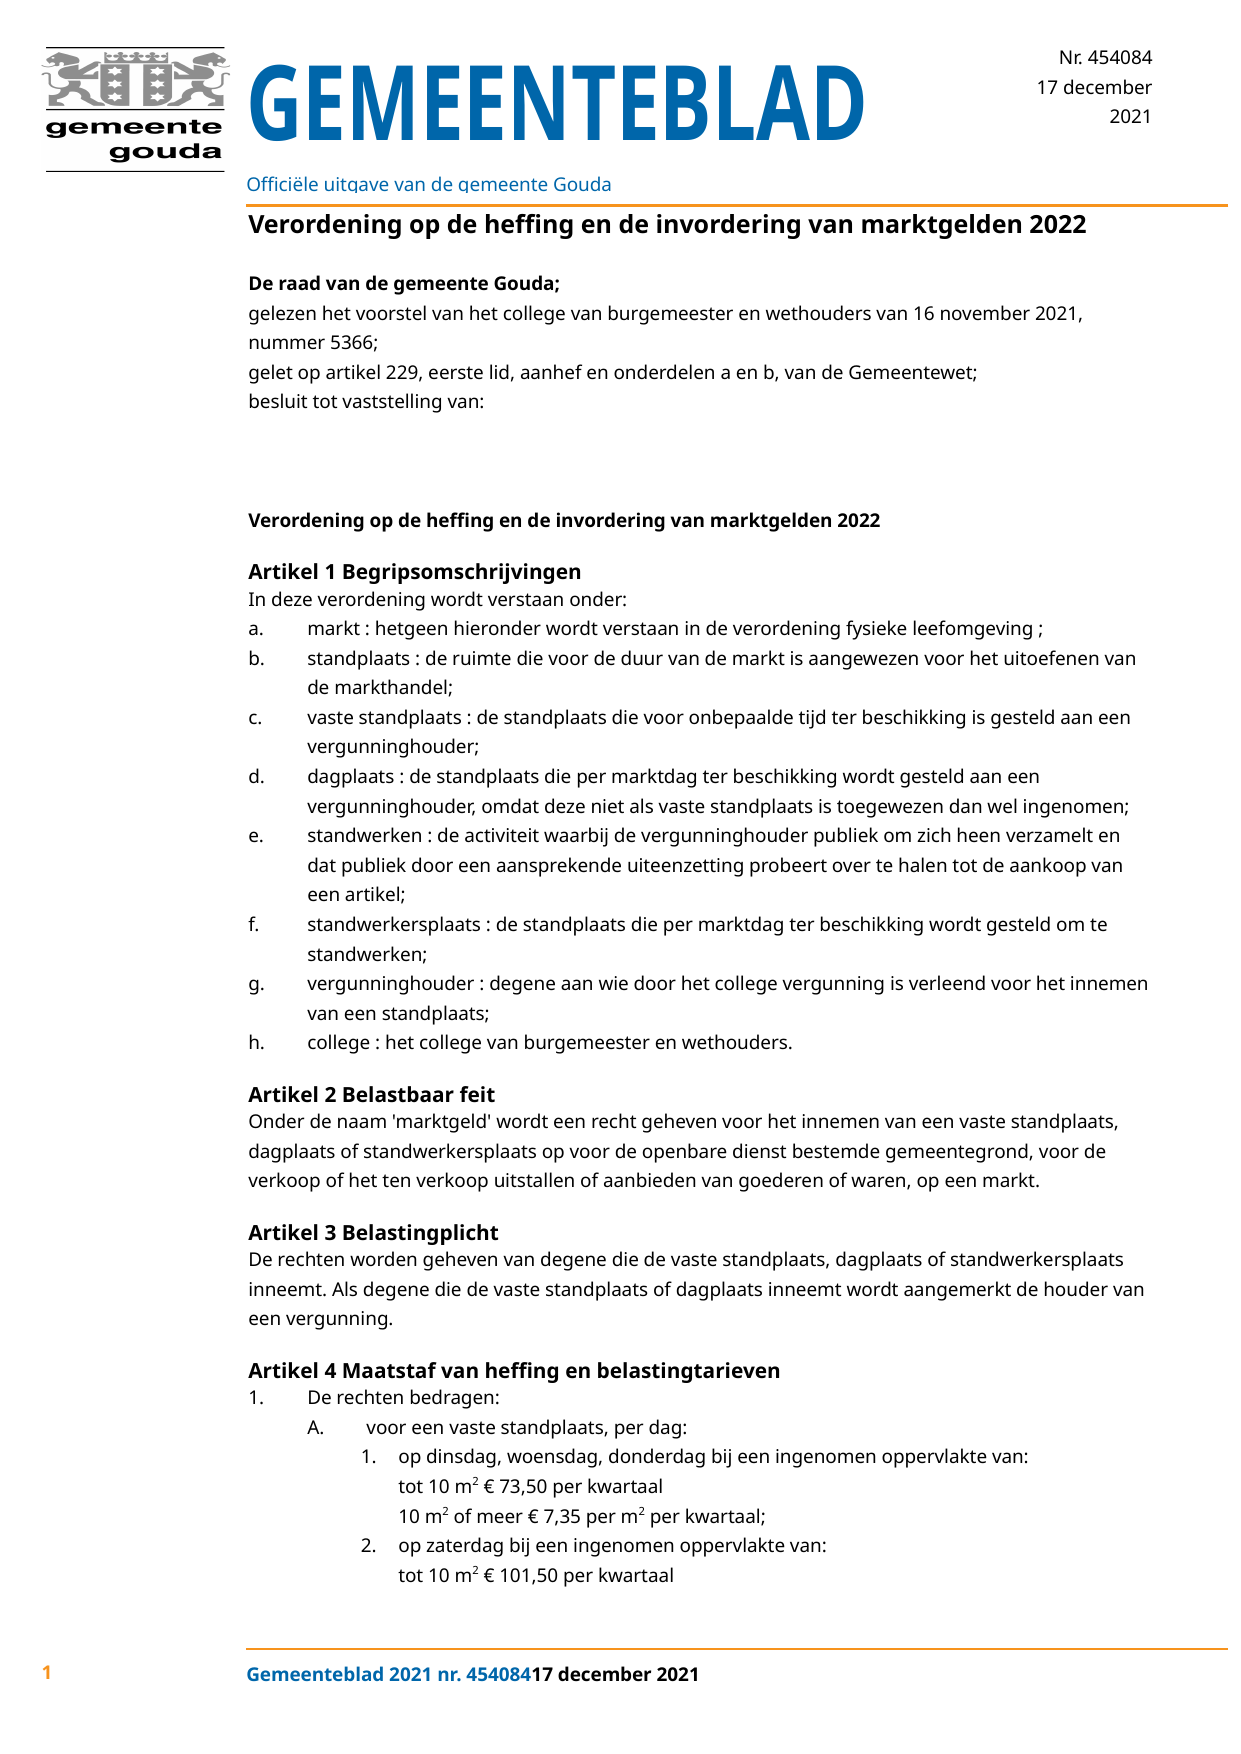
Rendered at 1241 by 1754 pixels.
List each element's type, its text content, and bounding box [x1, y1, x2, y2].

list vergunninghouder : degene aan wie door het college vergunning is verleend voor het innemen van een standplaats; [248, 970, 1152, 1026]
text gelezen het voorstel van het college van burgemeester en wethouders van 16 november 2021, nummer 5366; [248, 300, 1152, 355]
text besluit tot vaststelling van: [248, 389, 1152, 414]
list op zaterdag bij een ingenomen oppervlakte van: [361, 1532, 1152, 1558]
text Onder de naam 'marktgeld' wordt een recht geheven voor het innemen van een vaste standplaats, dagplaats of standwerkersplaats op voor de openbare dienst bestemde gemeentegrond, voor de verkoop of het ten verkoop uitstallen of aanbieden van goederen of waren, op een markt. [248, 1108, 1152, 1193]
text Artikel 1 Begripsomschrijvingen [248, 557, 1152, 586]
list tot 10 m2 € 73,50 per kwartaal [361, 1473, 1152, 1499]
list tot 10 m2 € 101,50 per kwartaal [361, 1562, 1152, 1588]
list dagplaats : de standplaats die per marktdag ter beschikking wordt gesteld aan een vergunninghouder, omdat deze niet als vaste standplaats is toegewezen dan wel ingenomen; [248, 763, 1152, 819]
picture [41, 47, 231, 172]
text gelet op artikel 229, eerste lid, aanhef en onderdelen a en b, van de Gemeentewet; [248, 359, 1152, 385]
list standwerkersplaats : de standplaats die per marktdag ter beschikking wordt gesteld om te standwerken; [248, 911, 1152, 967]
text Verordening op de heffing en de invordering van marktgelden 2022 [248, 507, 1152, 533]
list standplaats : de ruimte die voor de duur van de markt is aangewezen voor het uitoefenen van de markthandel; [248, 645, 1152, 700]
text Verordening op de heffing en de invordering van marktgelden 2022 [248, 207, 1152, 241]
list 10 m2 of meer € 7,35 per m2 per kwartaal; [361, 1503, 1152, 1528]
list vaste standplaats : de standplaats die voor onbepaalde tijd ter beschikking is gesteld aan een vergunninghouder; [248, 704, 1152, 759]
text Artikel 4 Maatstaf van heffing en belastingtarieven [248, 1356, 1152, 1384]
text In deze verordening wordt verstaan onder: [248, 586, 1152, 612]
list markt : hetgeen hieronder wordt verstaan in de verordening fysieke leefomgeving ; [248, 615, 1152, 641]
list op dinsdag, woensdag, donderdag bij een ingenomen oppervlakte van: [361, 1444, 1152, 1469]
list college : het college van burgemeester en wethouders. [248, 1029, 1152, 1055]
list voor een vaste standplaats, per dag: [307, 1414, 1152, 1440]
text De rechten worden geheven van degene die de vaste standplaats, dagplaats of standwerkersplaats inneemt. Als degene die de vaste standplaats of dagplaats inneemt wordt aangemerkt de houder van een vergunning. [248, 1246, 1152, 1331]
text Artikel 3 Belastingplicht [248, 1218, 1152, 1246]
list standwerken : de activiteit waarbij de vergunninghouder publiek om zich heen verzamelt en dat publiek door een aansprekende uiteenzetting probeert over te halen tot de aankoop van een artikel; [248, 822, 1152, 907]
list De rechten bedragen: [248, 1384, 1152, 1410]
text Artikel 2 Belastbaar feit [248, 1080, 1152, 1108]
text De raad van de gemeente Gouda; [248, 270, 1152, 296]
